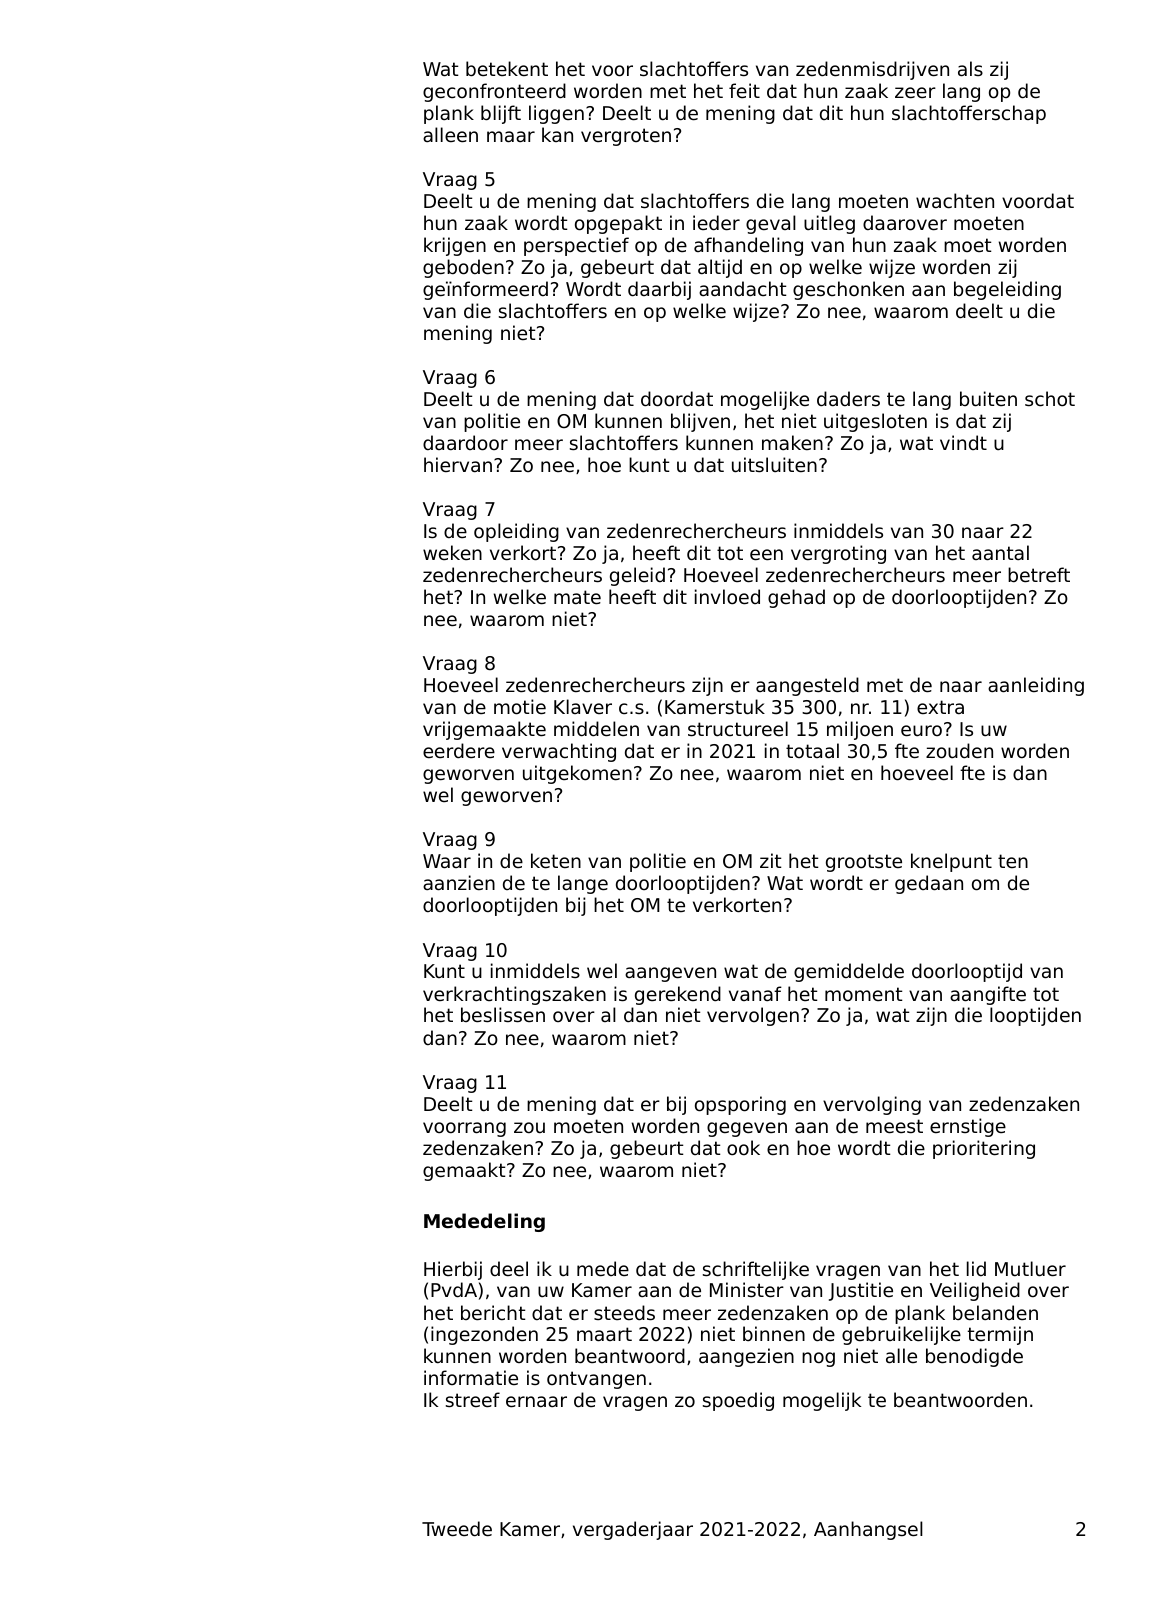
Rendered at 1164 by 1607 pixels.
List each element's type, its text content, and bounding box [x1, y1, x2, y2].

text Deelt u de mening dat er bij opsporing en vervolging van zedenzaken voorrang zou moeten worden gegeven aan de meest ernstige zedenzaken? Zo ja, gebeurt dat ook en hoe wordt die prioritering gemaakt? Zo nee, waarom niet? [422, 1093, 1087, 1181]
text Vraag 11 [422, 1072, 1087, 1093]
text Is de opleiding van zedenrechercheurs inmiddels van 30 naar 22 weken verkort? Zo ja, heeft dit tot een vergroting van het aantal zedenrechercheurs geleid? Hoeveel zedenrechercheurs meer betreft het? In welke mate heeft dit invloed gehad op de doorlooptijden? Zo nee, waarom niet? [422, 521, 1087, 631]
text Deelt u de mening dat slachtoffers die lang moeten wachten voordat hun zaak wordt opgepakt in ieder geval uitleg daarover moeten krijgen en perspectief op de afhandeling van hun zaak moet worden geboden? Zo ja, gebeurt dat altijd en op welke wijze worden zij geïnformeerd? Wordt daarbij aandacht geschonken aan begeleiding van die slachtoffers en op welke wijze? Zo nee, waarom deelt u die mening niet? [422, 191, 1087, 345]
text Vraag 8 [422, 653, 1087, 675]
text Waar in de keten van politie en OM zit het grootste knelpunt ten aanzien de te lange doorlooptijden? Wat wordt er gedaan om de doorlooptijden bij het OM te verkorten? [422, 851, 1087, 917]
text Vraag 6 [422, 367, 1087, 389]
text Kunt u inmiddels wel aangeven wat de gemiddelde doorlooptijd van verkrachtingszaken is gerekend vanaf het moment van aangifte tot het beslissen over al dan niet vervolgen? Zo ja, wat zijn die looptijden dan? Zo nee, waarom niet? [422, 961, 1087, 1049]
text Deelt u de mening dat doordat mogelijke daders te lang buiten schot van politie en OM kunnen blijven, het niet uitgesloten is dat zij daardoor meer slachtoffers kunnen maken? Zo ja, wat vindt u hiervan? Zo nee, hoe kunt u dat uitsluiten? [422, 389, 1087, 477]
text Vraag 7 [422, 499, 1087, 521]
text Vraag 9 [422, 829, 1087, 851]
text Hoeveel zedenrechercheurs zijn er aangesteld met de naar aanleiding van de motie Klaver c.s. (Kamerstuk 35 300, nr. 11) extra vrijgemaakte middelen van structureel 15 miljoen euro? Is uw eerdere verwachting dat er in 2021 in totaal 30,5 fte zouden worden geworven uitgekomen? Zo nee, waarom niet en hoeveel fte is dan wel geworven? [422, 675, 1087, 807]
text Vraag 10 [422, 939, 1087, 961]
subtitle Mededeling [422, 1211, 1087, 1233]
text Vraag 5 [422, 169, 1087, 191]
text Ik streef ernaar de vragen zo spoedig mogelijk te beantwoorden. [422, 1390, 1087, 1412]
text Hierbij deel ik u mede dat de schriftelijke vragen van het lid Mutluer (PvdA), van uw Kamer aan de Minister van Justitie en Veiligheid over het bericht dat er steeds meer zedenzaken op de plank belanden (ingezonden 25 maart 2022) niet binnen de gebruikelijke termijn kunnen worden beantwoord, aangezien nog niet alle benodigde informatie is ontvangen. [422, 1258, 1087, 1390]
text Wat betekent het voor slachtoffers van zedenmisdrijven als zij geconfronteerd worden met het feit dat hun zaak zeer lang op de plank blijft liggen? Deelt u de mening dat dit hun slachtofferschap alleen maar kan vergroten? [422, 59, 1087, 147]
